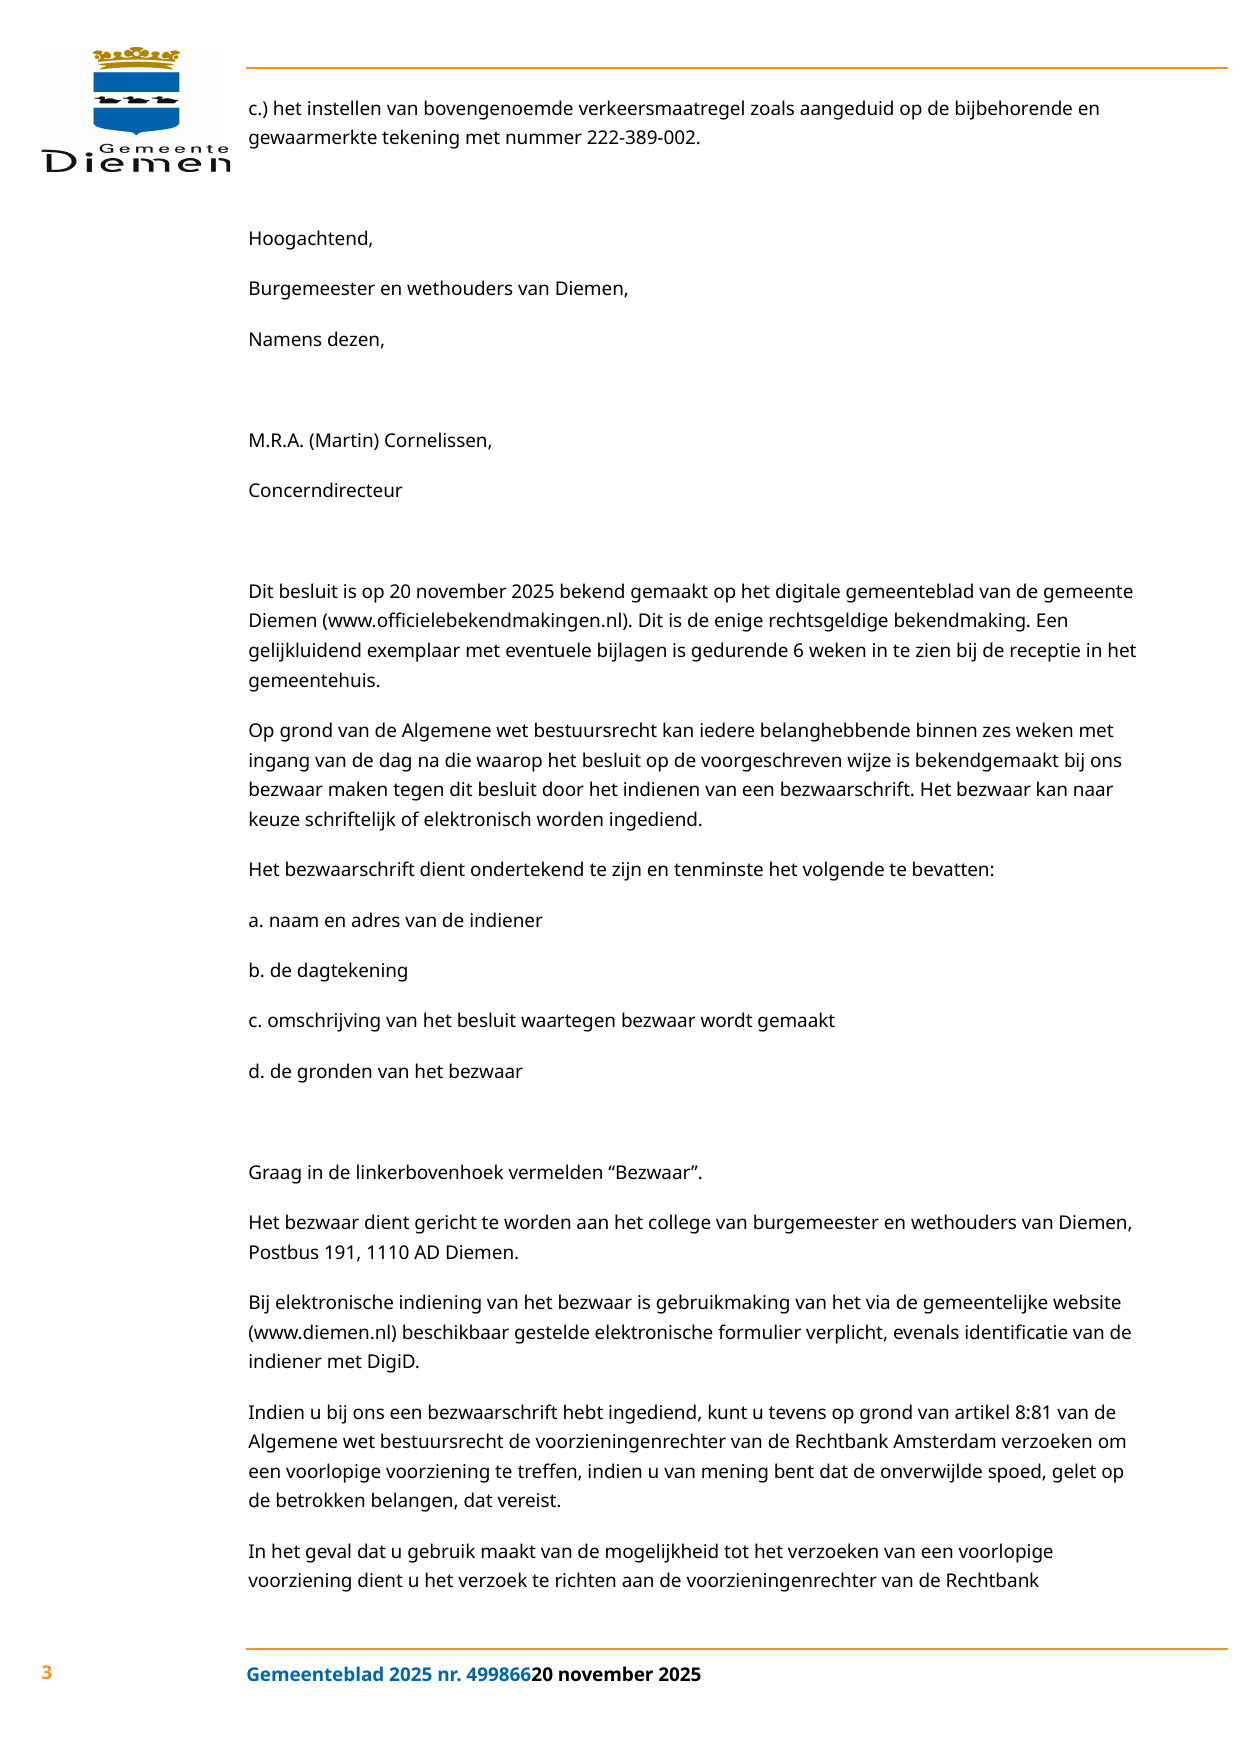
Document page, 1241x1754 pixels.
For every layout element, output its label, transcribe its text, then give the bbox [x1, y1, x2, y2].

text Bij elektronische indiening van het bezwaar is gebruikmaking van het via de gemeentelijke website (www.diemen.nl) beschikbaar gestelde elektronische formulier verplicht, evenals identificatie van de indiener met DigiD. [248, 1289, 1152, 1374]
text Hoogachtend, [248, 225, 1152, 251]
text Namens dezen, [248, 326, 1152, 352]
text b. de dagtekening [248, 957, 1152, 983]
text Indien u bij ons een bezwaarschrift hebt ingediend, kunt u tevens op grond van artikel 8:81 van de Algemene wet bestuursrecht de voorzieningenrechter van de Rechtbank Amsterdam verzoeken om een voorlopige voorziening te treffen, indien u van mening bent dat de onverwijlde spoed, gelet op de betrokken belangen, dat vereist. [248, 1399, 1152, 1513]
text Graag in de linkerbovenhoek vermelden “Bezwaar”. [248, 1159, 1152, 1185]
text Het bezwaar dient gericht te worden aan het college van burgemeester en wethouders van Diemen, Postbus 191, 1110 AD Diemen. [248, 1209, 1152, 1265]
text Dit besluit is op 20 november 2025 bekend gemaakt op het digitale gemeenteblad van de gemeente Diemen (www.officielebekendmakingen.nl). Dit is de enige rechtsgeldige bekendmaking. Een gelijkluidend exemplaar met eventuele bijlagen is gedurende 6 weken in te zien bij de receptie in het gemeentehuis. [248, 578, 1152, 693]
picture [41, 47, 231, 172]
text d. de gronden van het bezwaar [248, 1058, 1152, 1084]
text Het bezwaarschrift dient ondertekend te zijn en tenminste het volgende te bevatten: [248, 856, 1152, 882]
text Burgemeester en wethouders van Diemen, [248, 276, 1152, 301]
text Concerndirecteur [248, 477, 1152, 503]
text c.) het instellen van bovengenoemde verkeersmaatregel zoals aangeduid op de bijbehorende en gewaarmerkte tekening met nummer 222-389-002. [248, 95, 1152, 150]
text c. omschrijving van het besluit waartegen bezwaar wordt gemaakt [248, 1008, 1152, 1033]
text M.R.A. (Martin) Cornelissen, [248, 427, 1152, 453]
text Op grond van de Algemene wet bestuursrecht kan iedere belanghebbende binnen zes weken met ingang van de dag na die waarop het besluit op de voorgeschreven wijze is bekendgemaakt bij ons bezwaar maken tegen dit besluit door het indienen van een bezwaarschrift. Het bezwaar kan naar keuze schriftelijk of elektronisch worden ingediend. [248, 717, 1152, 832]
text In het geval dat u gebruik maakt van de mogelijkheid tot het verzoeken van een voorlopige voorziening dient u het verzoek te richten aan de voorzieningenrechter van de Rechtbank [248, 1538, 1152, 1593]
text a. naam en adres van de indiener [248, 907, 1152, 933]
